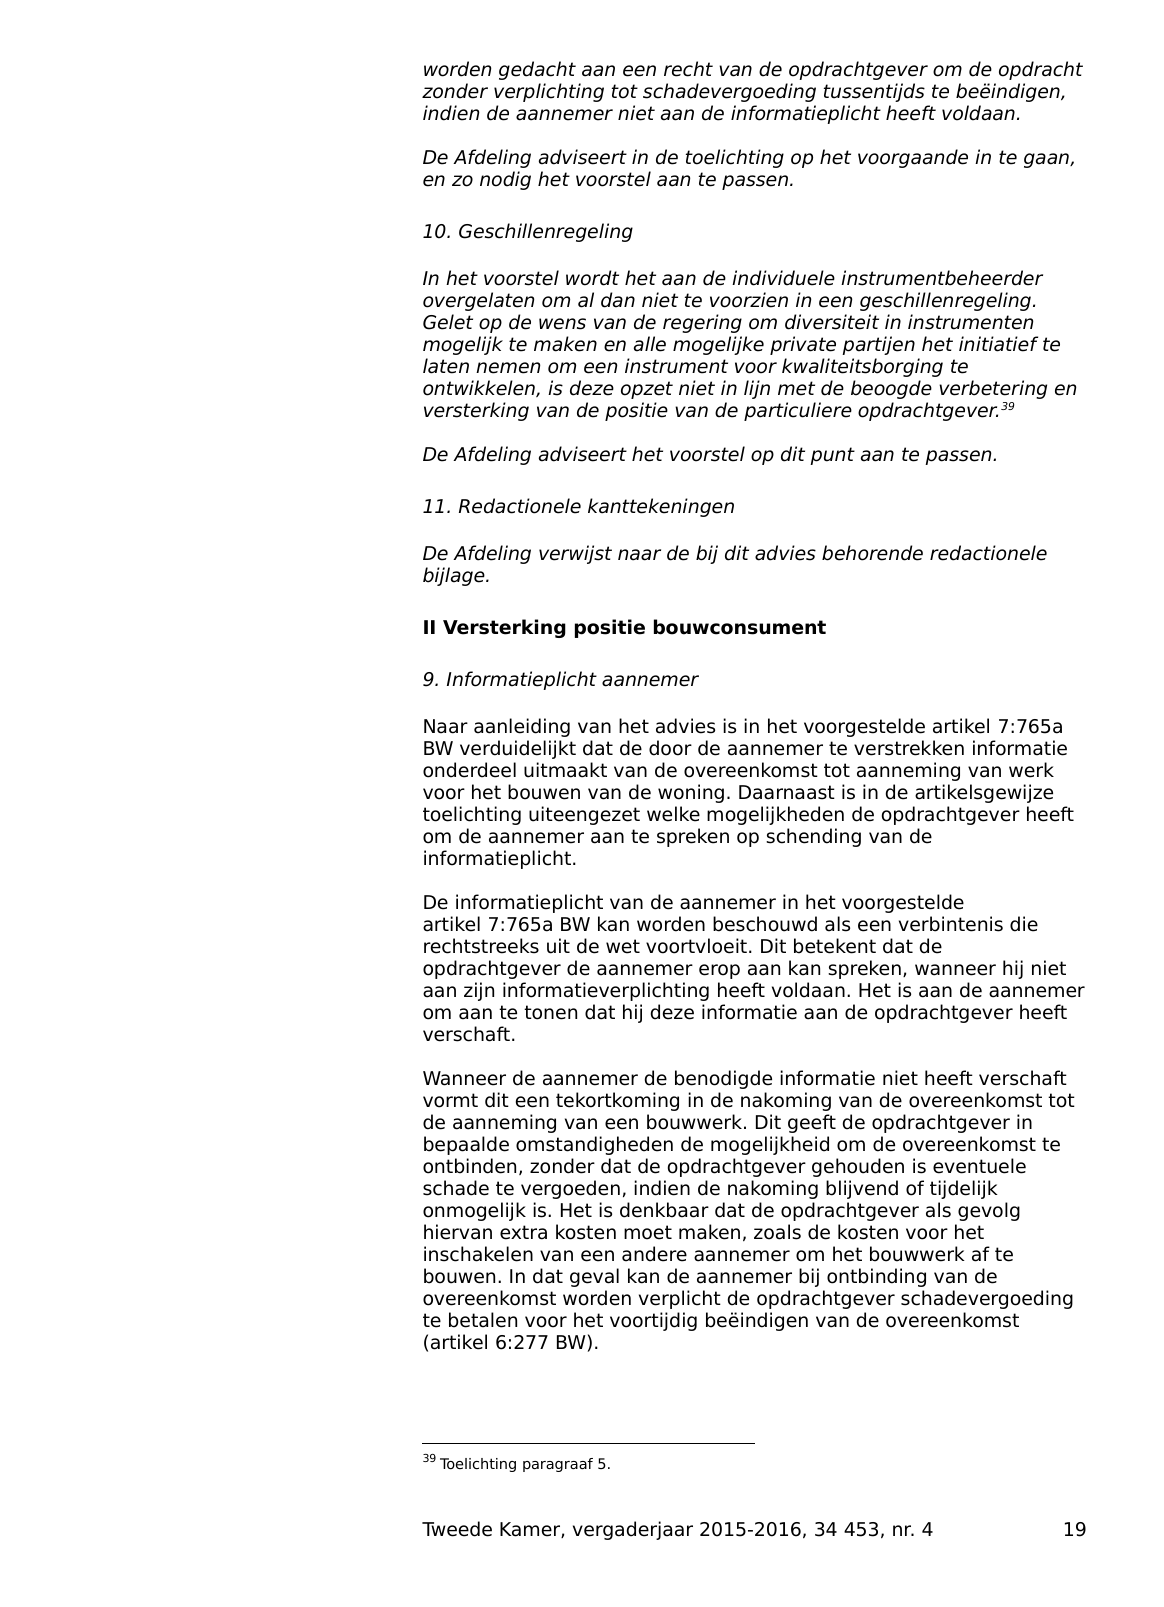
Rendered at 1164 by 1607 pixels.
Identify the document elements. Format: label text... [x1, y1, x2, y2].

subtitle II Versterking positie bouwconsument [422, 617, 1087, 639]
subtitle 9. Informatieplicht aannemer [422, 669, 1087, 691]
text Toelichting paragraaf 5. [422, 1452, 1087, 1474]
text worden gedacht aan een recht van de opdrachtgever om de opdracht zonder verplichting tot schadevergoeding tussentijds te beëindigen, indien de aannemer niet aan de informatieplicht heeft voldaan. [422, 59, 1087, 125]
text Naar aanleiding van het advies is in het voorgestelde artikel 7:765a BW verduidelijkt dat de door de aannemer te verstrekken informatie onderdeel uitmaakt van de overeenkomst tot aanneming van werk voor het bouwen van de woning. Daarnaast is in de artikelsgewijze toelichting uiteengezet welke mogelijkheden de opdrachtgever heeft om de aannemer aan te spreken op schending van de informatieplicht. [422, 716, 1087, 870]
text De Afdeling verwijst naar de bij dit advies behorende redactionele bijlage. [422, 543, 1087, 587]
text In het voorstel wordt het aan de individuele instrumentbeheerder overgelaten om al dan niet te voorzien in een geschillenregeling. Gelet op de wens van de regering om diversiteit in instrumenten mogelijk te maken en alle mogelijke private partijen het initiatief te laten nemen om een instrument voor kwaliteitsborging te ontwikkelen, is deze opzet niet in lijn met de beoogde verbetering en versterking van de positie van de particuliere opdrachtgever. [422, 268, 1087, 422]
subtitle 11. Redactionele kanttekeningen [422, 496, 1087, 518]
text Wanneer de aannemer de benodigde informatie niet heeft verschaft vormt dit een tekortkoming in de nakoming van de overeenkomst tot de aanneming van een bouwwerk. Dit geeft de opdrachtgever in bepaalde omstandigheden de mogelijkheid om de overeenkomst te ontbinden, zonder dat de opdrachtgever gehouden is eventuele schade te vergoeden, indien de nakoming blijvend of tijdelijk onmogelijk is. Het is denkbaar dat de opdrachtgever als gevolg hiervan extra kosten moet maken, zoals de kosten voor het inschakelen van een andere aannemer om het bouwwerk af te bouwen. In dat geval kan de aannemer bij ontbinding van de overeenkomst worden verplicht de opdrachtgever schadevergoeding te betalen voor het voortijdig beëindigen van de overeenkomst (artikel 6:277 BW). [422, 1068, 1087, 1354]
text De Afdeling adviseert in de toelichting op het voorgaande in te gaan, en zo nodig het voorstel aan te passen. [422, 147, 1087, 191]
text De informatieplicht van de aannemer in het voorgestelde artikel 7:765a BW kan worden beschouwd als een verbintenis die rechtstreeks uit de wet voortvloeit. Dit betekent dat de opdrachtgever de aannemer erop aan kan spreken, wanneer hij niet aan zijn informatieverplichting heeft voldaan. Het is aan de aannemer om aan te tonen dat hij deze informatie aan de opdrachtgever heeft verschaft. [422, 892, 1087, 1046]
text De Afdeling adviseert het voorstel op dit punt aan te passen. [422, 444, 1087, 466]
subtitle 10. Geschillenregeling [422, 221, 1087, 243]
